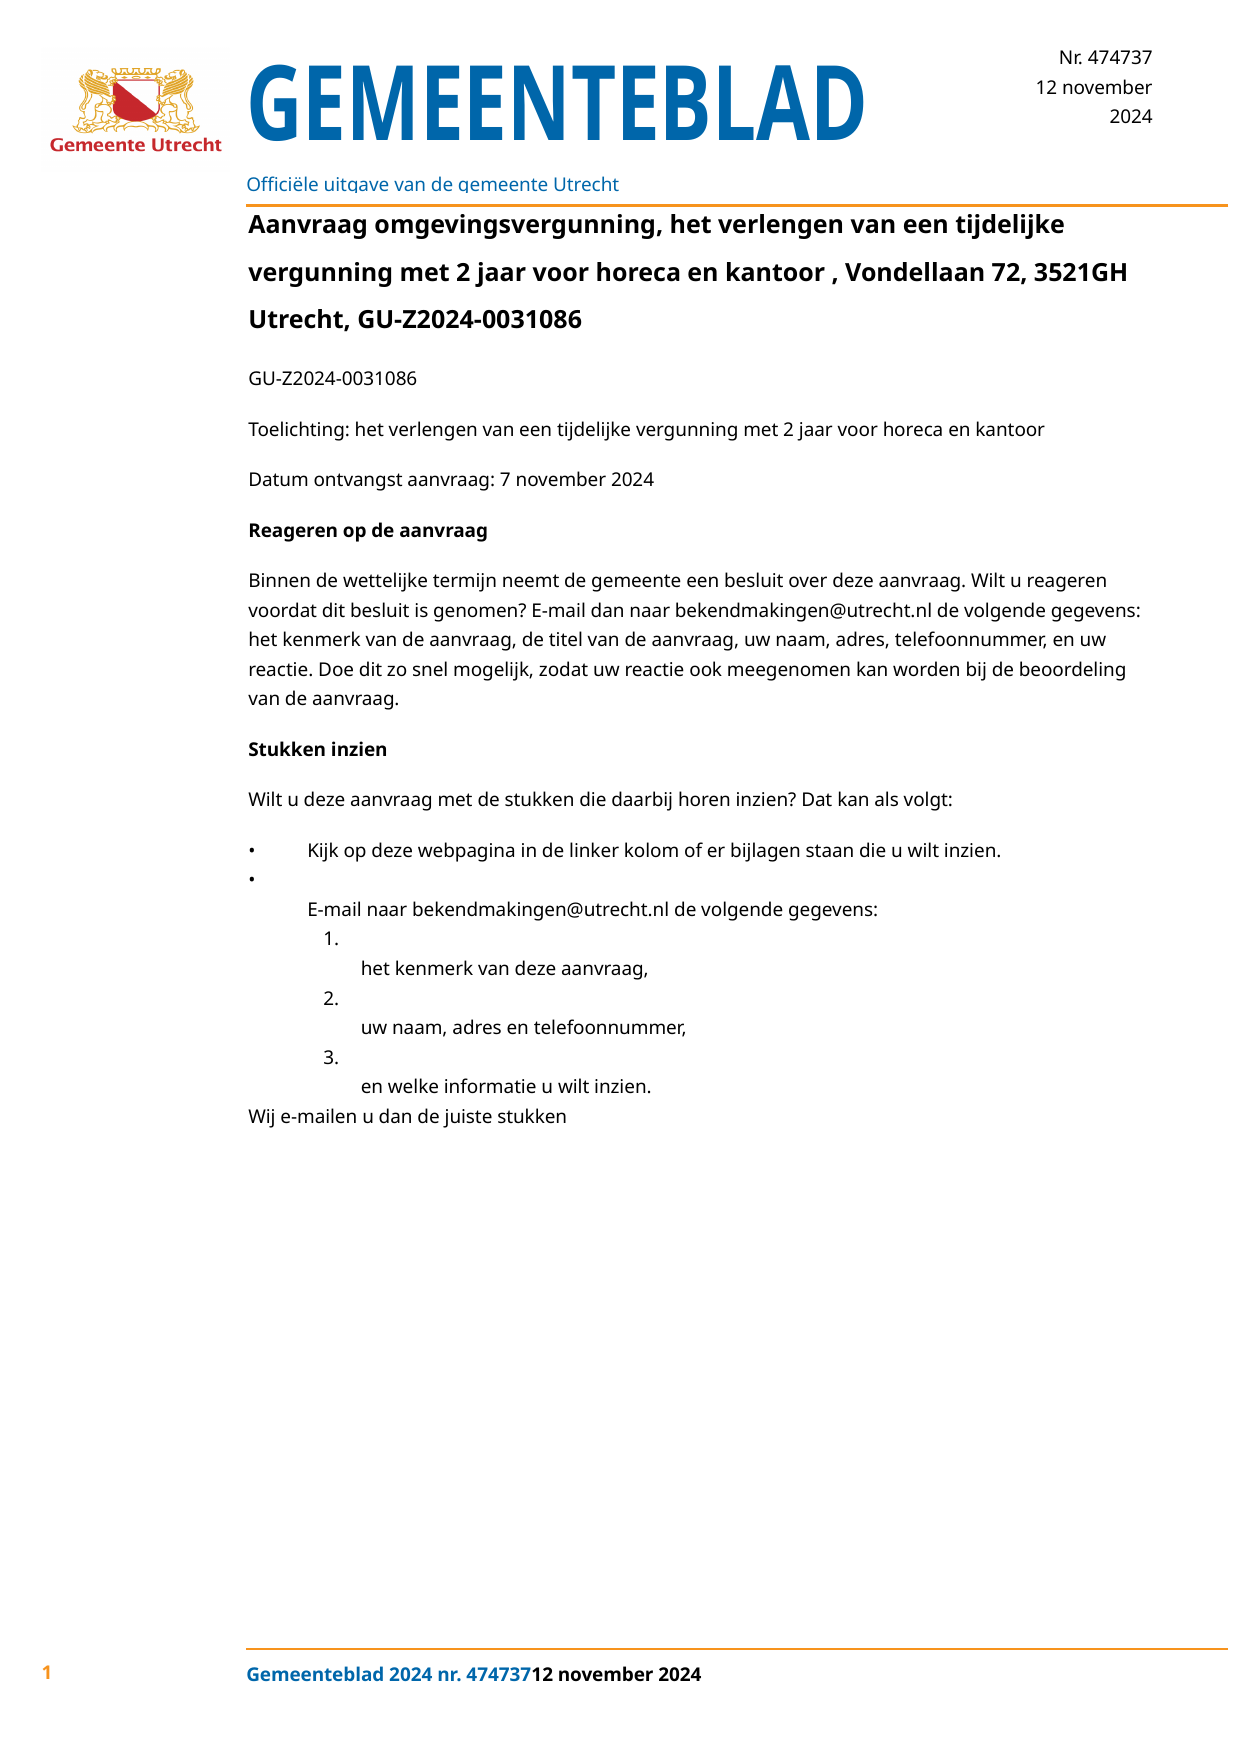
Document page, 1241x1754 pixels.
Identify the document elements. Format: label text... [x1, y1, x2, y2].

list Kijk op deze webpagina in de linker kolom of er bijlagen staan die u wilt inzien. [248, 837, 1152, 862]
picture [41, 47, 231, 172]
text Binnen de wettelijke termijn neemt de gemeente een besluit over deze aanvraag. Wilt u reageren voordat dit besluit is genomen? E-mail dan naar bekendmakingen@utrecht.nl de volgende gegevens: het kenmerk van de aanvraag, de titel van de aanvraag, uw naam, adres, telefoonnummer, en uw reactie. Doe dit zo snel mogelijk, zodat uw reactie ook meegenomen kan worden bij de beoordeling van de aanvraag. [248, 567, 1152, 711]
list uw naam, adres en telefoonnummer, [323, 1014, 1152, 1040]
list het kenmerk van deze aanvraag, [323, 955, 1152, 981]
text Datum ontvangst aanvraag: 7 november 2024 [248, 466, 1152, 492]
text Aanvraag omgevingsvergunning, het verlengen van een tijdelijke vergunning met 2 jaar voor horeca en kantoor , Vondellaan 72, 3521GH Utrecht, GU-Z2024-0031086 [248, 207, 1152, 336]
list en welke informatie u wilt inzien. [323, 1073, 1152, 1099]
text Stukken inzien [248, 736, 1152, 762]
list E-mail naar bekendmakingen@utrecht.nl de volgende gegevens: [248, 896, 1152, 922]
text Wij e-mailen u dan de juiste stukken [248, 1103, 1152, 1129]
text Toelichting: het verlengen van een tijdelijke vergunning met 2 jaar voor horeca en kantoor [248, 416, 1152, 442]
text GU-Z2024-0031086 [248, 366, 1152, 391]
text Reageren op de aanvraag [248, 517, 1152, 542]
text Wilt u deze aanvraag met de stukken die daarbij horen inzien? Dat kan als volgt: [248, 786, 1152, 812]
